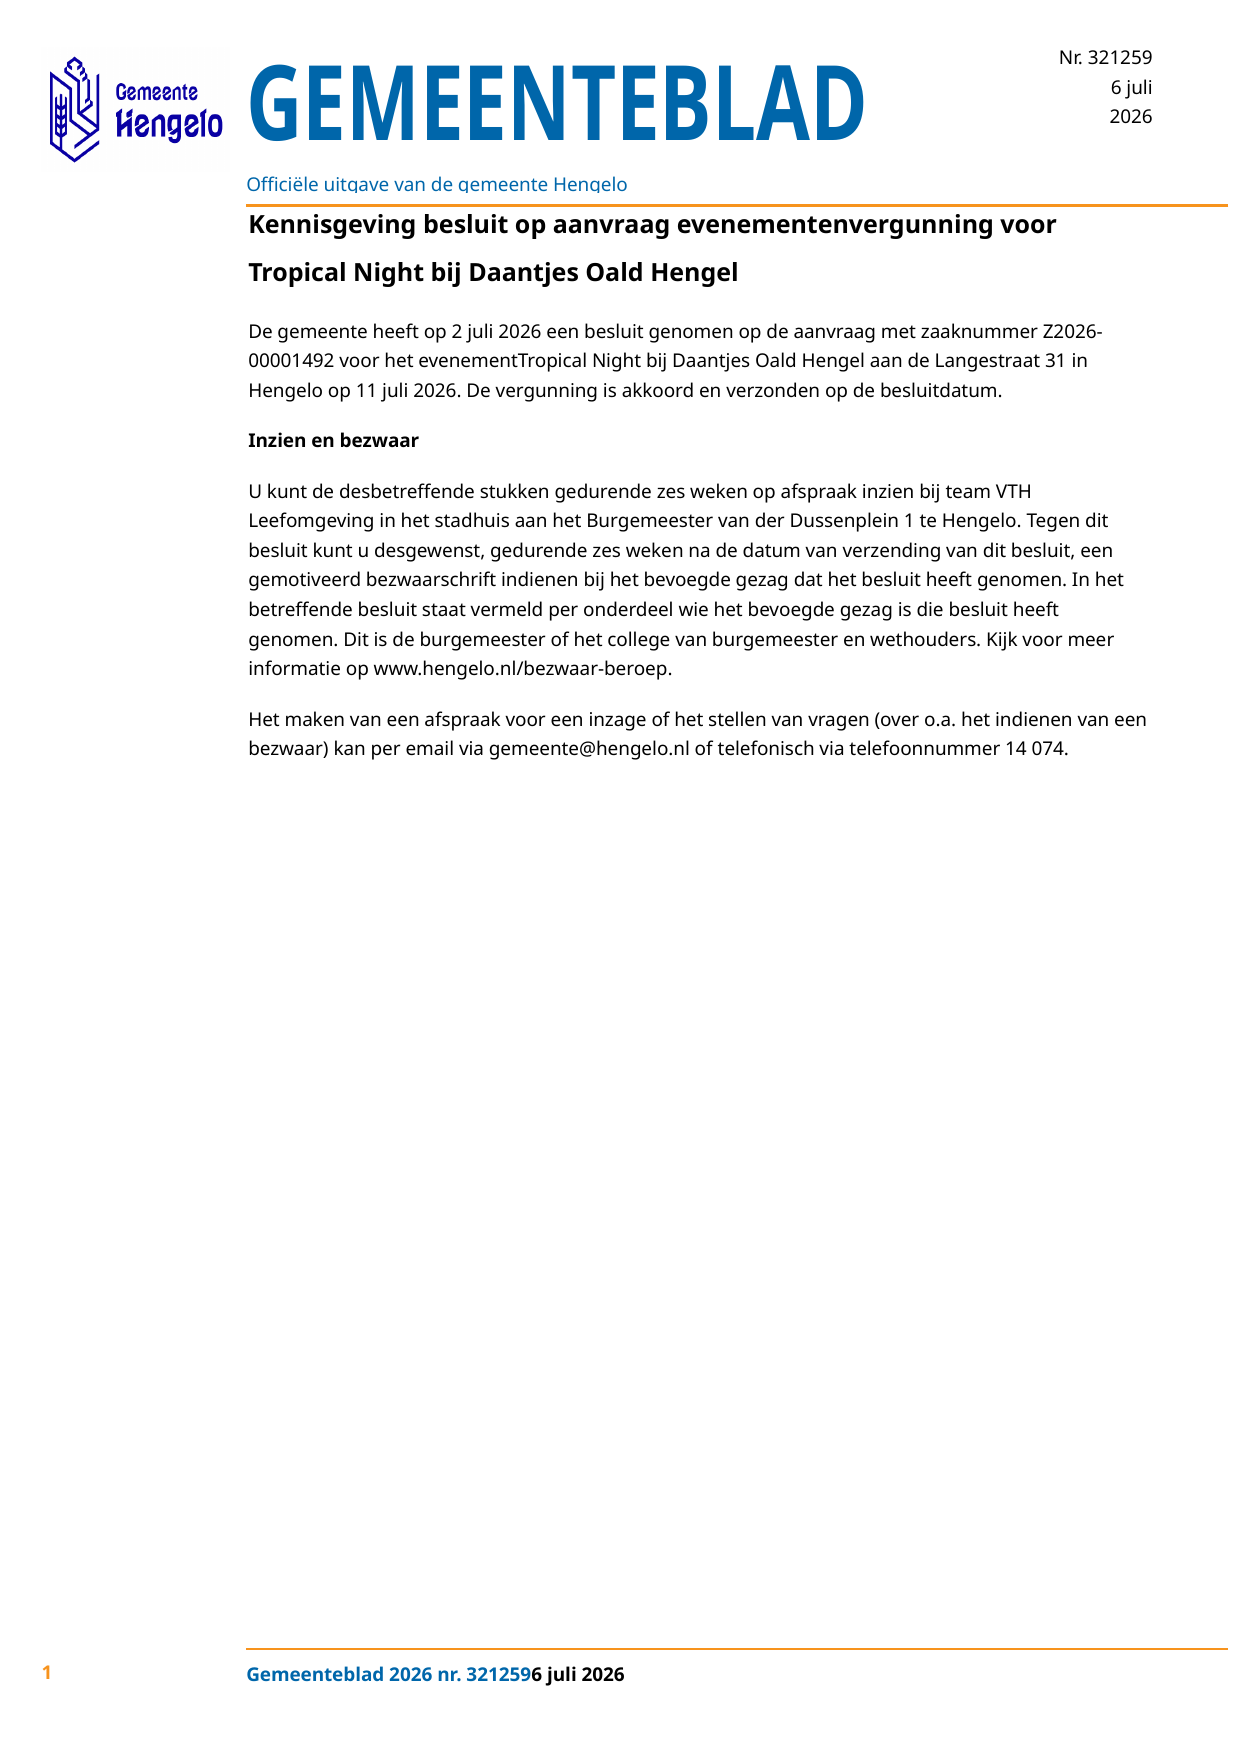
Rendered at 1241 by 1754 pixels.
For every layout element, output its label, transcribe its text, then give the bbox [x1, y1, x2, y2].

text Inzien en bezwaar [248, 427, 1152, 453]
text Kennisgeving besluit op aanvraag evenementenvergunning voor Tropical Night bij Daantjes Oald Hengel [248, 207, 1152, 288]
text De gemeente heeft op 2 juli 2026 een besluit genomen op de aanvraag met zaaknummer Z2026-00001492 voor het evenementTropical Night bij Daantjes Oald Hengel aan de Langestraat 31 in Hengelo op 11 juli 2026. De vergunning is akkoord en verzonden op de besluitdatum. [248, 318, 1152, 403]
text Het maken van een afspraak voor een inzage of het stellen van vragen (over o.a. het indienen van een bezwaar) kan per email via gemeente@hengelo.nl of telefonisch via telefoonnummer 14 074. [248, 706, 1152, 761]
text U kunt de desbetreffende stukken gedurende zes weken op afspraak inzien bij team VTH Leefomgeving in het stadhuis aan het Burgemeester van der Dussenplein 1 te Hengelo. Tegen dit besluit kunt u desgewenst, gedurende zes weken na de datum van verzending van dit besluit, een gemotiveerd bezwaarschrift indienen bij het bevoegde gezag dat het besluit heeft genomen. In het betreffende besluit staat vermeld per onderdeel wie het bevoegde gezag is die besluit heeft genomen. Dit is de burgemeester of het college van burgemeester en wethouders. Kijk voor meer informatie op www.hengelo.nl/bezwaar-beroep. [248, 478, 1152, 681]
picture [41, 47, 231, 172]
